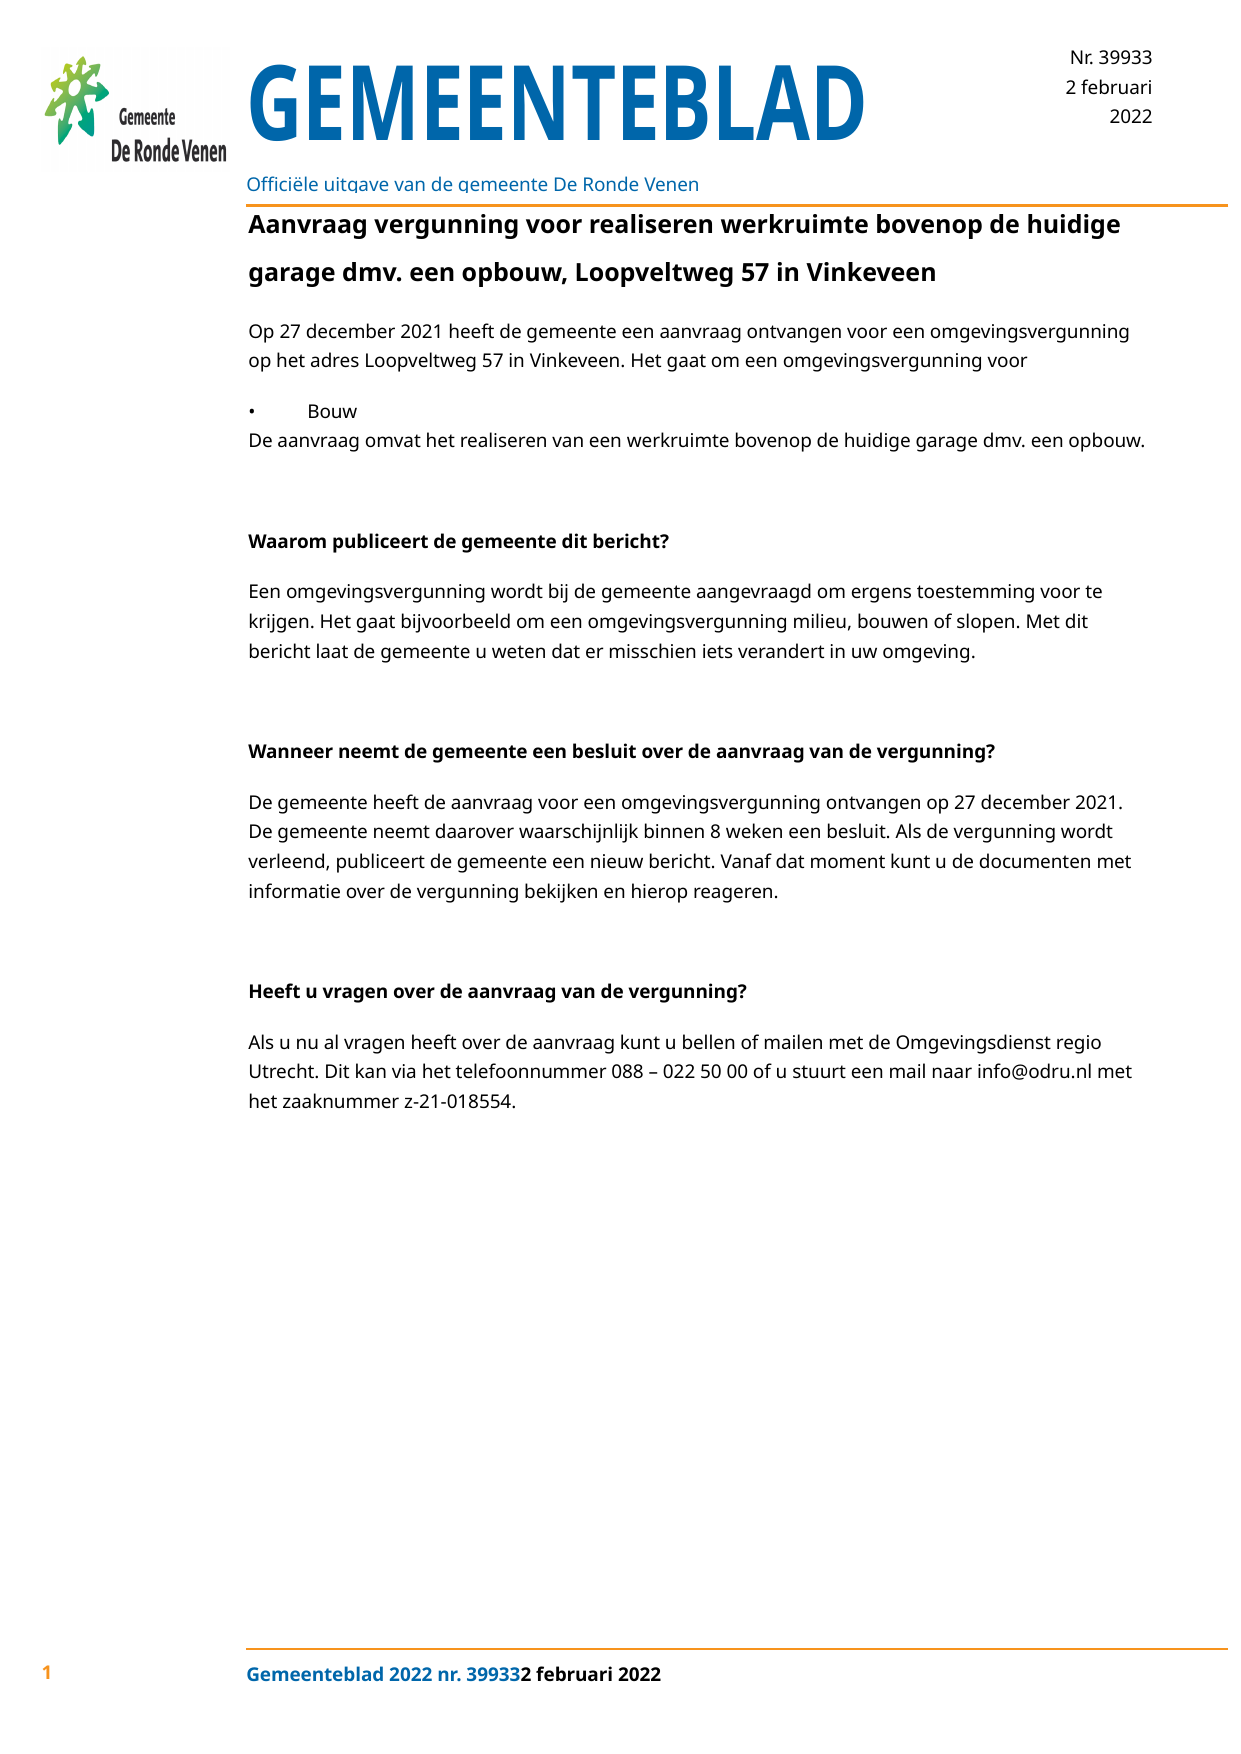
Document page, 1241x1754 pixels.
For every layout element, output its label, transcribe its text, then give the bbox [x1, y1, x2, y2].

text Heeft u vragen over de aanvraag van de vergunning? [248, 979, 1152, 1004]
text Op 27 december 2021 heeft de gemeente een aanvraag ontvangen voor een omgevingsvergunning op het adres Loopveltweg 57 in Vinkeveen. Het gaat om een omgevingsvergunning voor [248, 318, 1152, 373]
text De aanvraag omvat het realiseren van een werkruimte bovenop de huidige garage dmv. een opbouw. [248, 427, 1152, 453]
text Aanvraag vergunning voor realiseren werkruimte bovenop de huidige garage dmv. een opbouw, Loopveltweg 57 in Vinkeveen [248, 207, 1152, 288]
text Waarom publiceert de gemeente dit bericht? [248, 528, 1152, 554]
text Een omgevingsvergunning wordt bij de gemeente aangevraagd om ergens toestemming voor te krijgen. Het gaat bijvoorbeeld om een omgevingsvergunning milieu, bouwen of slopen. Met dit bericht laat de gemeente u weten dat er misschien iets verandert in uw omgeving. [248, 579, 1152, 664]
text Als u nu al vragen heeft over de aanvraag kunt u bellen of mailen met de Omgevingsdienst regio Utrecht. Dit kan via het telefoonnummer 088 – 022 50 00 of u stuurt een mail naar info@odru.nl met het zaaknummer z-21-018554. [248, 1029, 1152, 1114]
text Wanneer neemt de gemeente een besluit over de aanvraag van de vergunning? [248, 739, 1152, 764]
text De gemeente heeft de aanvraag voor een omgevingsvergunning ontvangen op 27 december 2021. De gemeente neemt daarover waarschijnlijk binnen 8 weken een besluit. Als de vergunning wordt verleend, publiceert de gemeente een nieuw bericht. Vanaf dat moment kunt u de documenten met informatie over de vergunning bekijken en hierop reageren. [248, 789, 1152, 904]
picture [41, 47, 231, 172]
list Bouw [248, 398, 1152, 424]
